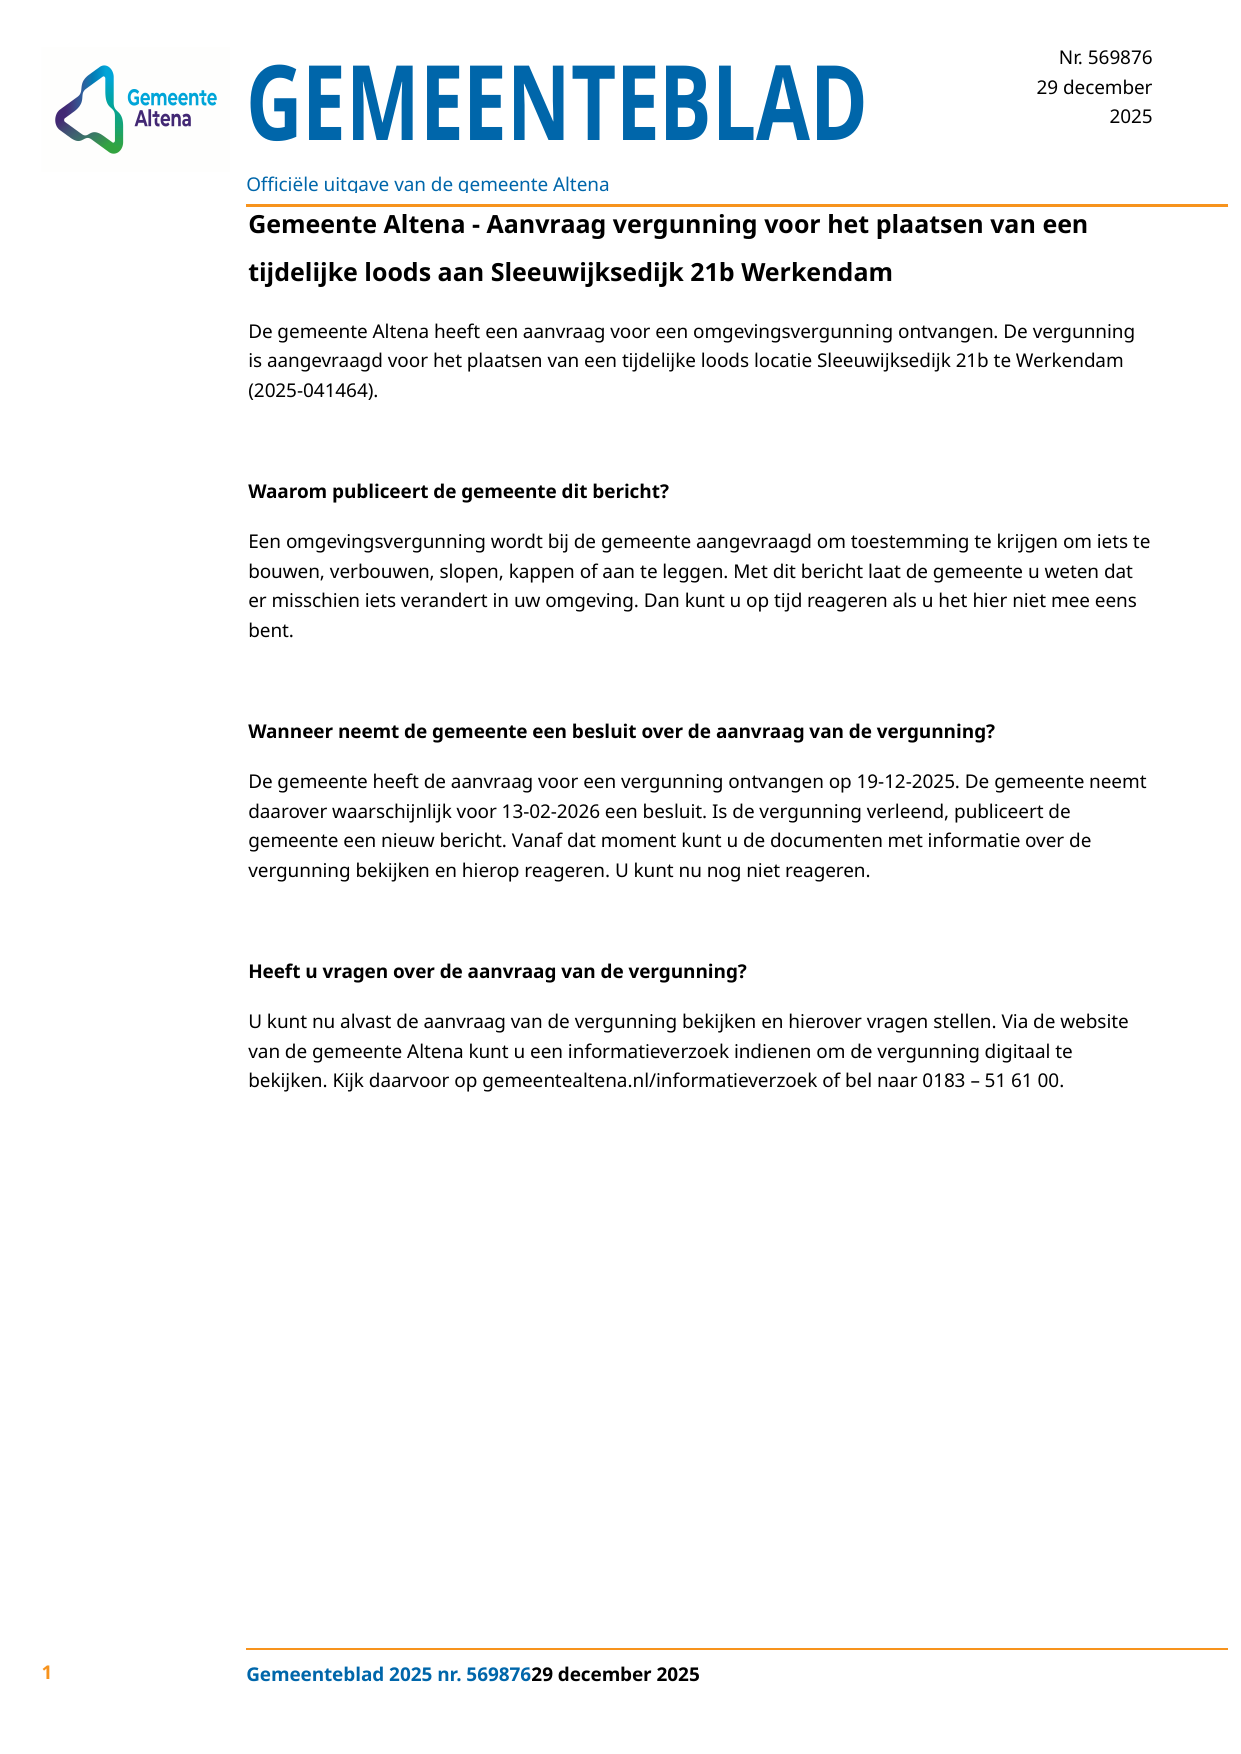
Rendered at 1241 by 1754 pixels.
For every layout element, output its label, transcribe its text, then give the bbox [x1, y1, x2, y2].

text Gemeente Altena - Aanvraag vergunning voor het plaatsen van een tijdelijke loods aan Sleeuwijksedijk 21b Werkendam [248, 207, 1152, 288]
text Wanneer neemt de gemeente een besluit over de aanvraag van de vergunning? [248, 718, 1152, 744]
picture [41, 47, 231, 172]
text De gemeente Altena heeft een aanvraag voor een omgevingsvergunning ontvangen. De vergunning is aangevraagd voor het plaatsen van een tijdelijke loods locatie Sleeuwijksedijk 21b te Werkendam (2025-041464). [248, 318, 1152, 403]
text U kunt nu alvast de aanvraag van de vergunning bekijken en hierover vragen stellen. Via de website van de gemeente Altena kunt u een informatieverzoek indienen om de vergunning digitaal te bekijken. Kijk daarvoor op gemeentealtena.nl/informatieverzoek of bel naar 0183 – 51 61 00. [248, 1008, 1152, 1093]
text Heeft u vragen over de aanvraag van de vergunning? [248, 958, 1152, 984]
text Waarom publiceert de gemeente dit bericht? [248, 478, 1152, 504]
text De gemeente heeft de aanvraag voor een vergunning ontvangen op 19-12-2025. De gemeente neemt daarover waarschijnlijk voor 13-02-2026 een besluit. Is de vergunning verleend, publiceert de gemeente een nieuw bericht. Vanaf dat moment kunt u de documenten met informatie over de vergunning bekijken en hierop reageren. U kunt nu nog niet reageren. [248, 768, 1152, 883]
text Een omgevingsvergunning wordt bij de gemeente aangevraagd om toestemming te krijgen om iets te bouwen, verbouwen, slopen, kappen of aan te leggen. Met dit bericht laat de gemeente u weten dat er misschien iets verandert in uw omgeving. Dan kunt u op tijd reageren als u het hier niet mee eens bent. [248, 528, 1152, 643]
